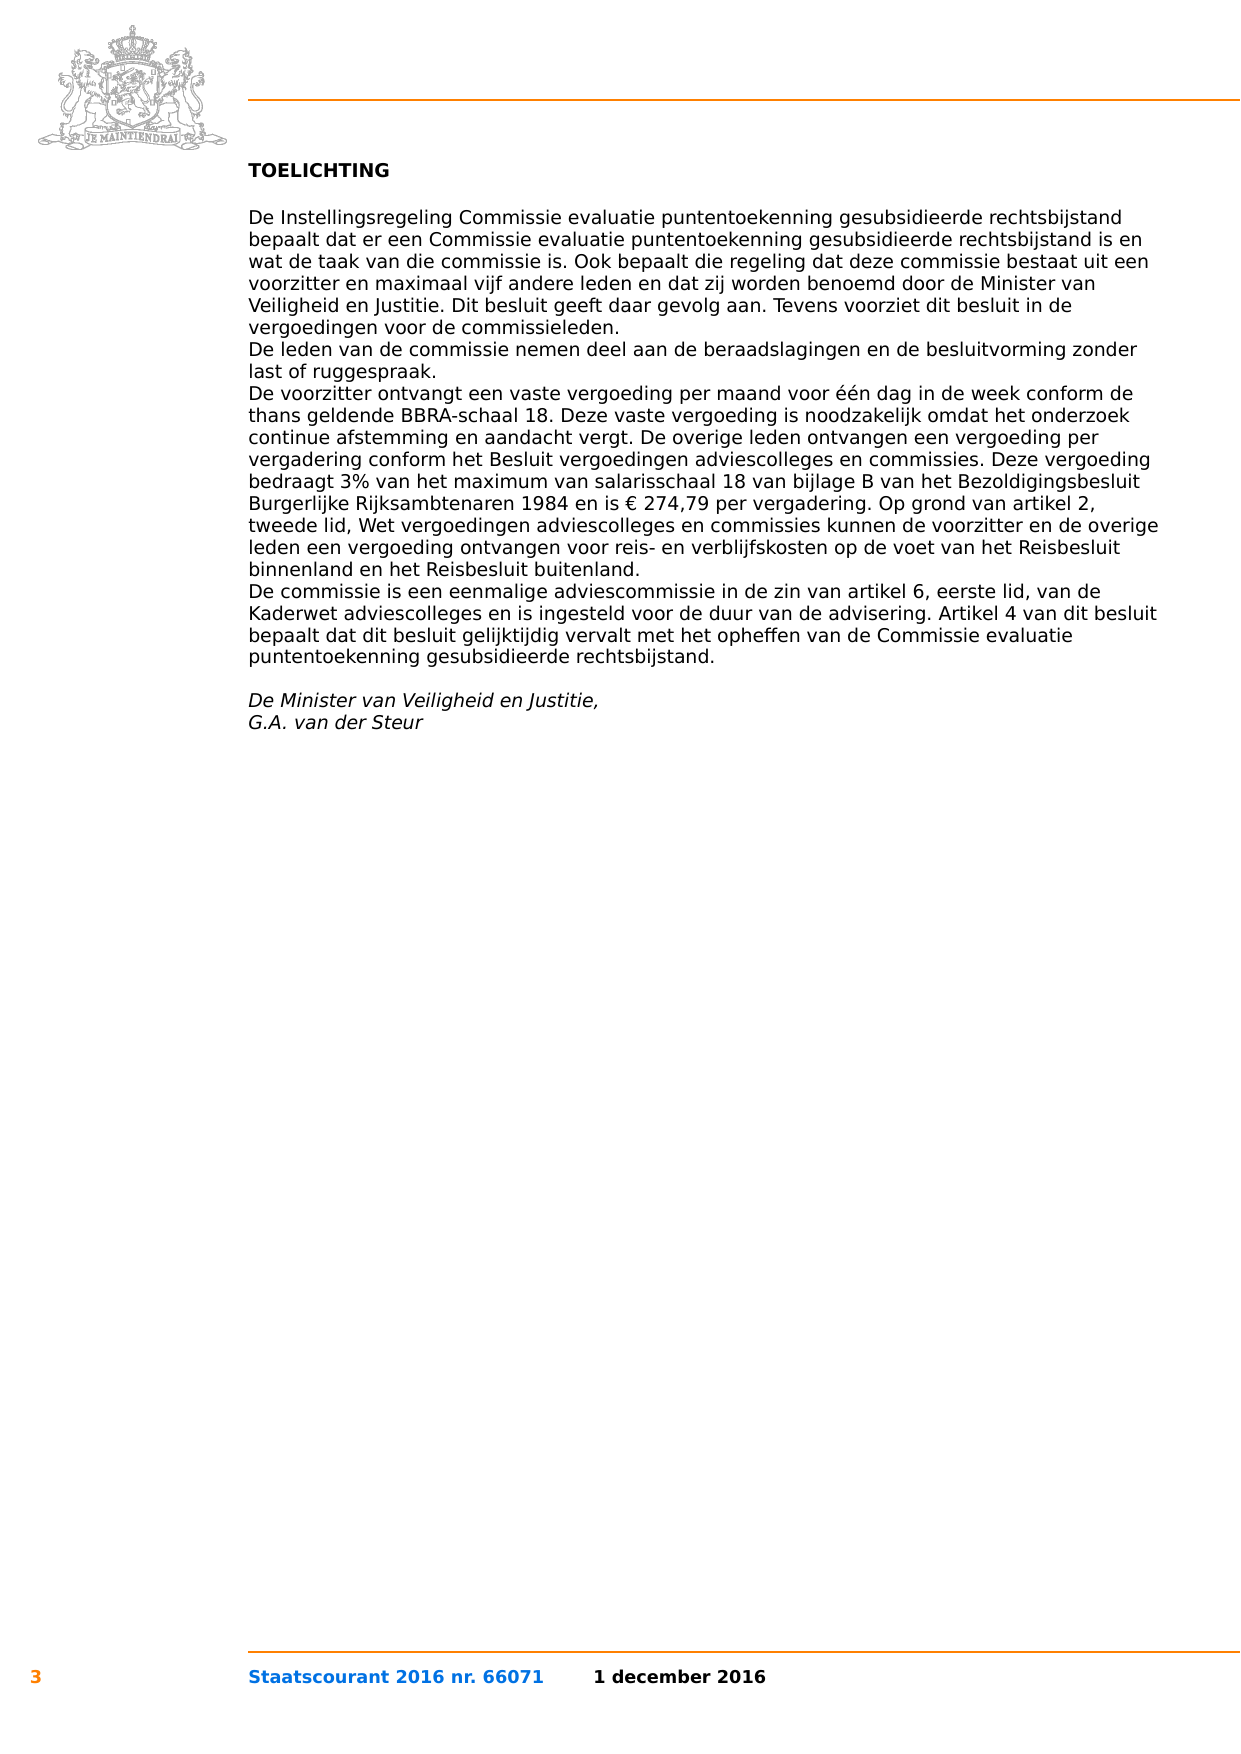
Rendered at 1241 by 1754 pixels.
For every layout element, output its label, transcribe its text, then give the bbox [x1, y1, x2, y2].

text De Minister van Veiligheid en Justitie, G.A. van der Steur [248, 690, 1163, 734]
text De Instellingsregeling Commissie evaluatie puntentoekenning gesubsidieerde rechtsbijstand bepaalt dat er een Commissie evaluatie puntentoekenning gesubsidieerde rechtsbijstand is en wat de taak van die commissie is. Ook bepaalt die regeling dat deze commissie bestaat uit een voorzitter en maximaal vijf andere leden en dat zij worden benoemd door de Minister van Veiligheid en Justitie. Dit besluit geeft daar gevolg aan. Tevens voorziet dit besluit in de vergoedingen voor de commissieleden. [248, 207, 1163, 339]
text De voorzitter ontvangt een vaste vergoeding per maand voor één dag in de week conform de thans geldende BBRA-schaal 18. Deze vaste vergoeding is noodzakelijk omdat het onderzoek continue afstemming en aandacht vergt. De overige leden ontvangen een vergoeding per vergadering conform het Besluit vergoedingen adviescolleges en commissies. Deze vergoeding bedraagt 3% van het maximum van salarisschaal 18 van bijlage B van het Bezoldigingsbesluit Burgerlijke Rijksambtenaren 1984 en is € 274,79 per vergadering. Op grond van artikel 2, tweede lid, Wet vergoedingen adviescolleges en commissies kunnen de voorzitter en de overige leden een vergoeding ontvangen voor reis- en verblijfskosten op de voet van het Reisbesluit binnenland en het Reisbesluit buitenland. [248, 383, 1163, 581]
subtitle TOELICHTING [248, 160, 1163, 182]
text De leden van de commissie nemen deel aan de beraadslagingen en de besluitvorming zonder last of ruggespraak. [248, 339, 1163, 383]
picture [38, 25, 227, 150]
text De commissie is een eenmalige adviescommissie in de zin van artikel 6, eerste lid, van de Kaderwet adviescolleges en is ingesteld voor de duur van de advisering. Artikel 4 van dit besluit bepaalt dat dit besluit gelijktijdig vervalt met het opheffen van de Commissie evaluatie puntentoekenning gesubsidieerde rechtsbijstand. [248, 581, 1163, 668]
